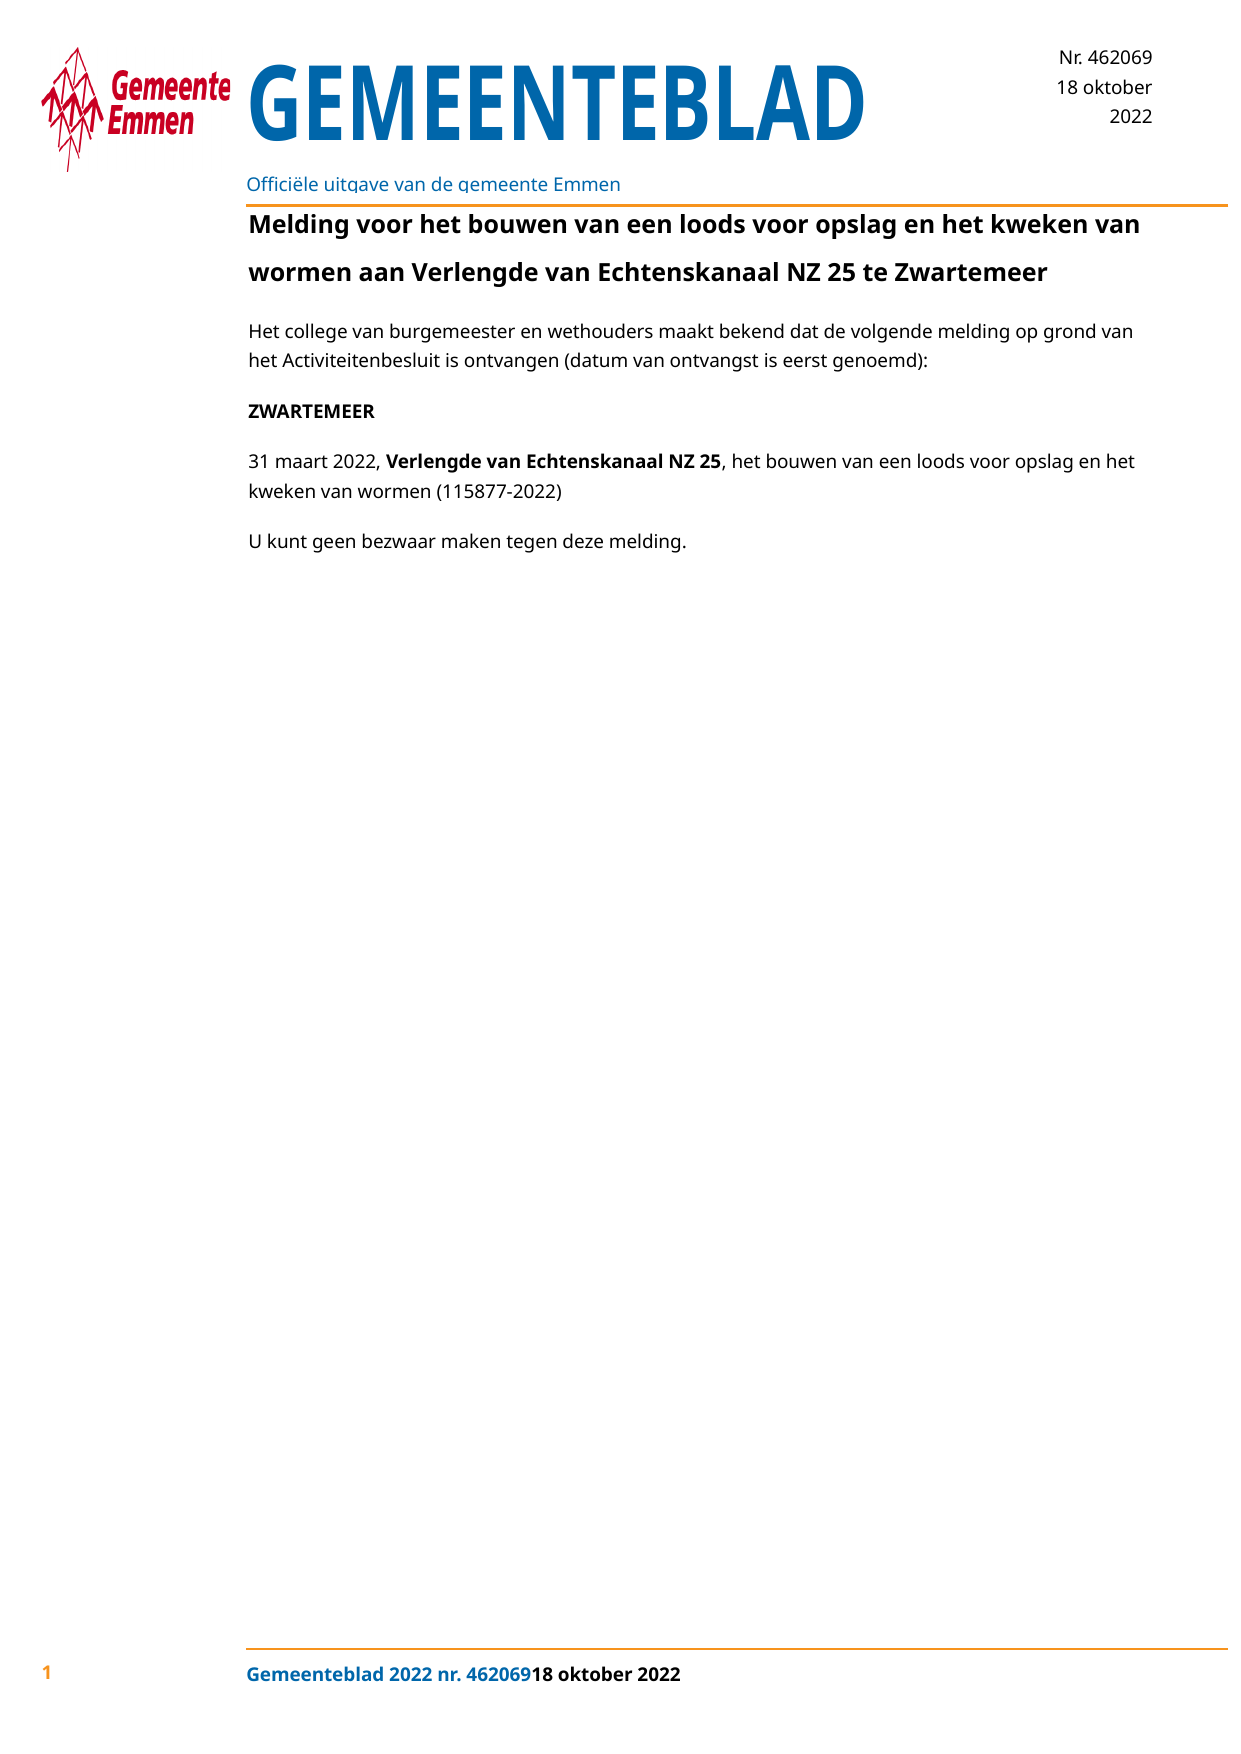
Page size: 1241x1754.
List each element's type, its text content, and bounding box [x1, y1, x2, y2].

text Het college van burgemeester en wethouders maakt bekend dat de volgende melding op grond van het Activiteitenbesluit is ontvan­gen (datum van ontvangst is eerst genoemd): [248, 318, 1152, 373]
text Melding voor het bouwen van een loods voor opslag en het kweken van wormen aan Verlengde van Echtenskanaal NZ 25 te Zwartemeer [248, 207, 1152, 288]
text U kunt geen bezwaar maken tegen deze melding. [248, 528, 1152, 554]
text ZWARTEMEER [248, 398, 1152, 424]
text 31 maart 2022, Verlengde van Echtenskanaal NZ 25, het bouwen van een loods voor opslag en het kweken van wormen (115877-2022) [248, 448, 1152, 504]
picture [41, 47, 231, 172]
